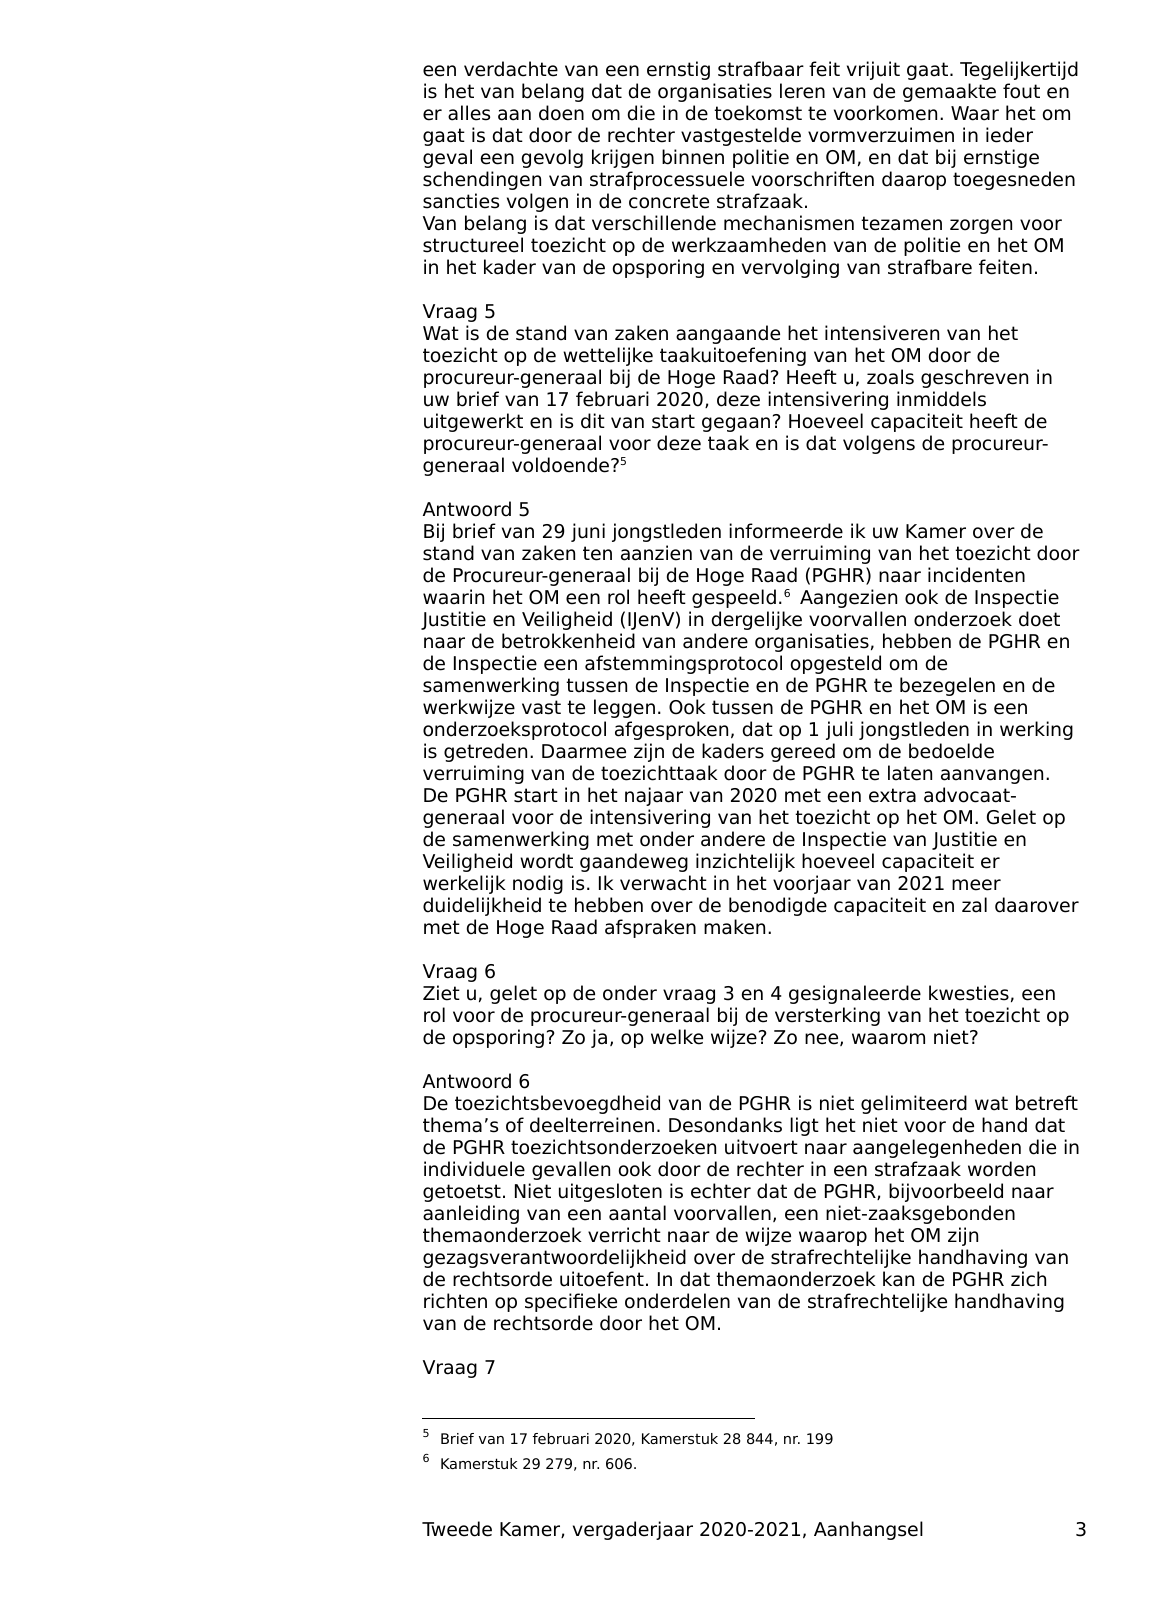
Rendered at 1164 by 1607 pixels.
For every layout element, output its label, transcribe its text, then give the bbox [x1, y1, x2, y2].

text Antwoord 5 [422, 499, 1087, 521]
text Kamerstuk 29 279, nr. 606. [422, 1452, 1087, 1474]
text Wat is de stand van zaken aangaande het intensiveren van het toezicht op de wettelijke taakuitoefening van het OM door de procureur-generaal bij de Hoge Raad? Heeft u, zoals geschreven in uw brief van 17 februari 2020, deze intensivering inmiddels uitgewerkt en is dit van start gegaan? Hoeveel capaciteit heeft de procureur-generaal voor deze taak en is dat volgens de procureur-generaal voldoende? [422, 323, 1087, 477]
text Bij brief van 29 juni jongstleden informeerde ik uw Kamer over de stand van zaken ten aanzien van de verruiming van het toezicht door de Procureur-generaal bij de Hoge Raad (PGHR) naar incidenten waarin het OM een rol heeft gespeeld. Aangezien ook de Inspectie Justitie en Veiligheid (IJenV) in dergelijke voorvallen onderzoek doet naar de betrokkenheid van andere organisaties, hebben de PGHR en de Inspectie een afstemmingsprotocol opgesteld om de samenwerking tussen de Inspectie en de PGHR te bezegelen en de werkwijze vast te leggen. Ook tussen de PGHR en het OM is een onderzoeksprotocol afgesproken, dat op 1 juli jongstleden in werking is getreden. Daarmee zijn de kaders gereed om de bedoelde verruiming van de toezichttaak door de PGHR te laten aanvangen. [422, 521, 1087, 785]
text Brief van 17 februari 2020, Kamerstuk 28 844, nr. 199 [422, 1427, 1087, 1449]
text De PGHR start in het najaar van 2020 met een extra advocaat-generaal voor de intensivering van het toezicht op het OM. Gelet op de samenwerking met onder andere de Inspectie van Justitie en Veiligheid wordt gaandeweg inzichtelijk hoeveel capaciteit er werkelijk nodig is. Ik verwacht in het voorjaar van 2021 meer duidelijkheid te hebben over de benodigde capaciteit en zal daarover met de Hoge Raad afspraken maken. [422, 785, 1087, 939]
text Vraag 7 [422, 1357, 1087, 1379]
text Antwoord 6 [422, 1071, 1087, 1093]
text een verdachte van een ernstig strafbaar feit vrijuit gaat. Tegelijkertijd is het van belang dat de organisaties leren van de gemaakte fout en er alles aan doen om die in de toekomst te voorkomen. Waar het om gaat is dat door de rechter vastgestelde vormverzuimen in ieder geval een gevolg krijgen binnen politie en OM, en dat bij ernstige schendingen van strafprocessuele voorschriften daarop toegesneden sancties volgen in de concrete strafzaak. [422, 59, 1087, 213]
text Ziet u, gelet op de onder vraag 3 en 4 gesignaleerde kwesties, een rol voor de procureur-generaal bij de versterking van het toezicht op de opsporing? Zo ja, op welke wijze? Zo nee, waarom niet? [422, 983, 1087, 1049]
text Van belang is dat verschillende mechanismen tezamen zorgen voor structureel toezicht op de werkzaamheden van de politie en het OM in het kader van de opsporing en vervolging van strafbare feiten. [422, 213, 1087, 279]
text Vraag 6 [422, 961, 1087, 983]
text Vraag 5 [422, 301, 1087, 323]
text De toezichtsbevoegdheid van de PGHR is niet gelimiteerd wat betreft thema’s of deelterreinen. Desondanks ligt het niet voor de hand dat de PGHR toezichtsonderzoeken uitvoert naar aangelegenheden die in individuele gevallen ook door de rechter in een strafzaak worden getoetst. Niet uitgesloten is echter dat de PGHR, bijvoorbeeld naar aanleiding van een aantal voorvallen, een niet-zaaksgebonden themaonderzoek verricht naar de wijze waarop het OM zijn gezagsverantwoordelijkheid over de strafrechtelijke handhaving van de rechtsorde uitoefent. In dat themaonderzoek kan de PGHR zich richten op specifieke onderdelen van de strafrechtelijke handhaving van de rechtsorde door het OM. [422, 1093, 1087, 1335]
